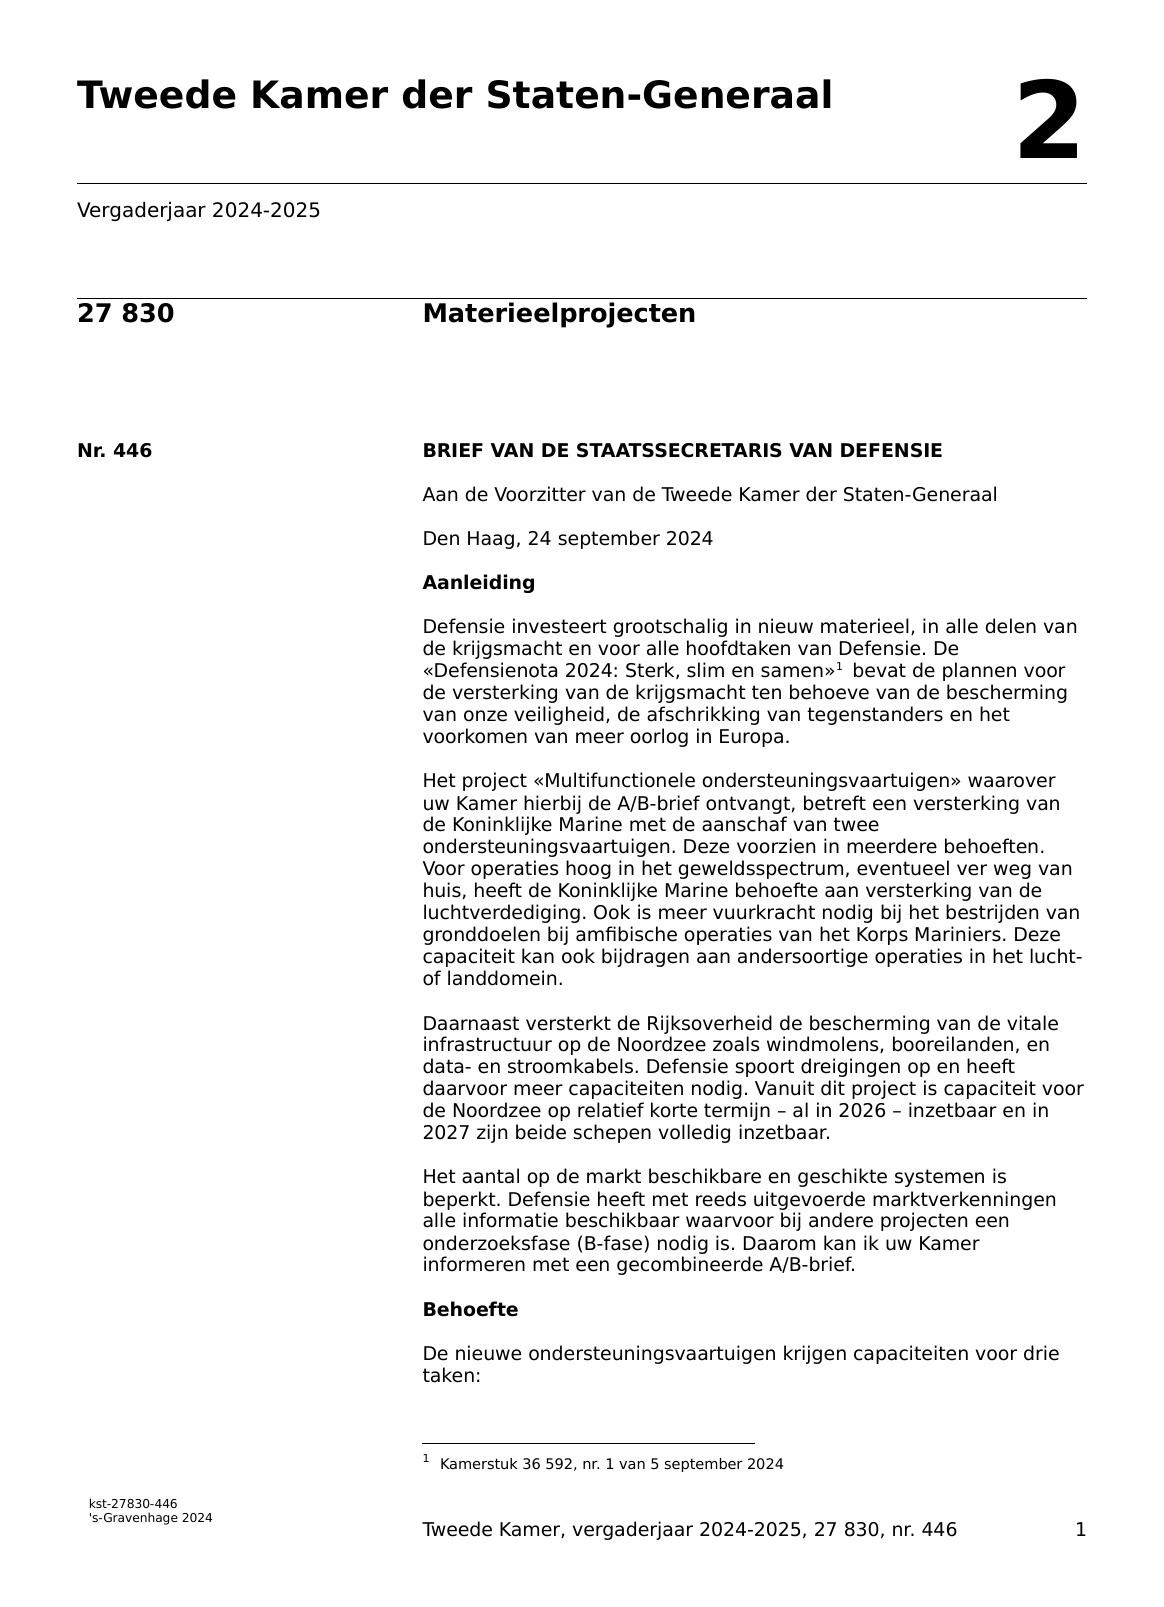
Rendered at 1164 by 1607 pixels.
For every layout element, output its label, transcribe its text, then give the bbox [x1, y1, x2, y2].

table_header Tweede Kamer der Staten-Generaal [77, 59, 886, 183]
text Daarnaast versterkt de Rijksoverheid de bescherming van de vitale infrastructuur op de Noordzee zoals windmolens, booreilanden, en data- en stroomkabels. Defensie spoort dreigingen op en heeft daarvoor meer capaciteiten nodig. Vanuit dit project is capaciteit voor de Noordzee op relatief korte termijn – al in 2026 – inzetbaar en in 2027 zijn beide schepen volledig inzetbaar. [422, 1012, 1087, 1144]
table_header 2 [886, 59, 1087, 183]
table_cell Vergaderjaar 2024-2025 [77, 184, 1087, 298]
text Het aantal op de markt beschikbare en geschikte systemen is beperkt. Defensie heeft met reeds uitgevoerde marktverkenningen alle informatie beschikbaar waarvoor bij andere projecten een onderzoeksfase (B-fase) nodig is. Daarom kan ik uw Kamer informeren met een gecombineerde A/B-brief. [422, 1166, 1087, 1276]
text De nieuwe ondersteuningsvaartuigen krijgen capaciteiten voor drie taken: [422, 1343, 1087, 1387]
text 's-Gravenhage 2024 [88, 1511, 323, 1525]
subtitle Aanleiding [422, 572, 1087, 594]
subtitle Nr. 446 BRIEF VAN DE STAATSSECRETARIS VAN DEFENSIE [77, 440, 1087, 462]
text Aan de Voorzitter van de Tweede Kamer der Staten-Generaal [422, 484, 1087, 506]
text Kamerstuk 36 592, nr. 1 van 5 september 2024 [422, 1452, 1087, 1474]
text kst-27830-446 [88, 1497, 323, 1511]
text Het project «Multifunctionele ondersteuningsvaartuigen» waarover uw Kamer hierbij de A/B-brief ontvangt, betreft een versterking van de Koninklijke Marine met de aanschaf van twee ondersteuningsvaartuigen. Deze voorzien in meerdere behoeften. Voor operaties hoog in het geweldsspectrum, eventueel ver weg van huis, heeft de Koninklijke Marine behoefte aan versterking van de luchtverdediging. Ook is meer vuurkracht nodig bij het bestrijden van gronddoelen bij amfibische operaties van het Korps Mariniers. Deze capaciteit kan ook bijdragen aan andersoortige operaties in het lucht- of landdomein. [422, 770, 1087, 990]
subtitle 27 830 Materieelprojecten [77, 299, 1087, 329]
text Defensie investeert grootschalig in nieuw materieel, in alle delen van de krijgsmacht en voor alle hoofdtaken van Defensie. De «Defensienota 2024: Sterk, slim en samen» bevat de plannen voor de versterking van de krijgsmacht ten behoeve van de bescherming van onze veiligheid, de afschrikking van tegenstanders en het voorkomen van meer oorlog in Europa. [422, 616, 1087, 748]
text Den Haag, 24 september 2024 [422, 528, 1087, 550]
subtitle Behoefte [422, 1298, 1087, 1321]
